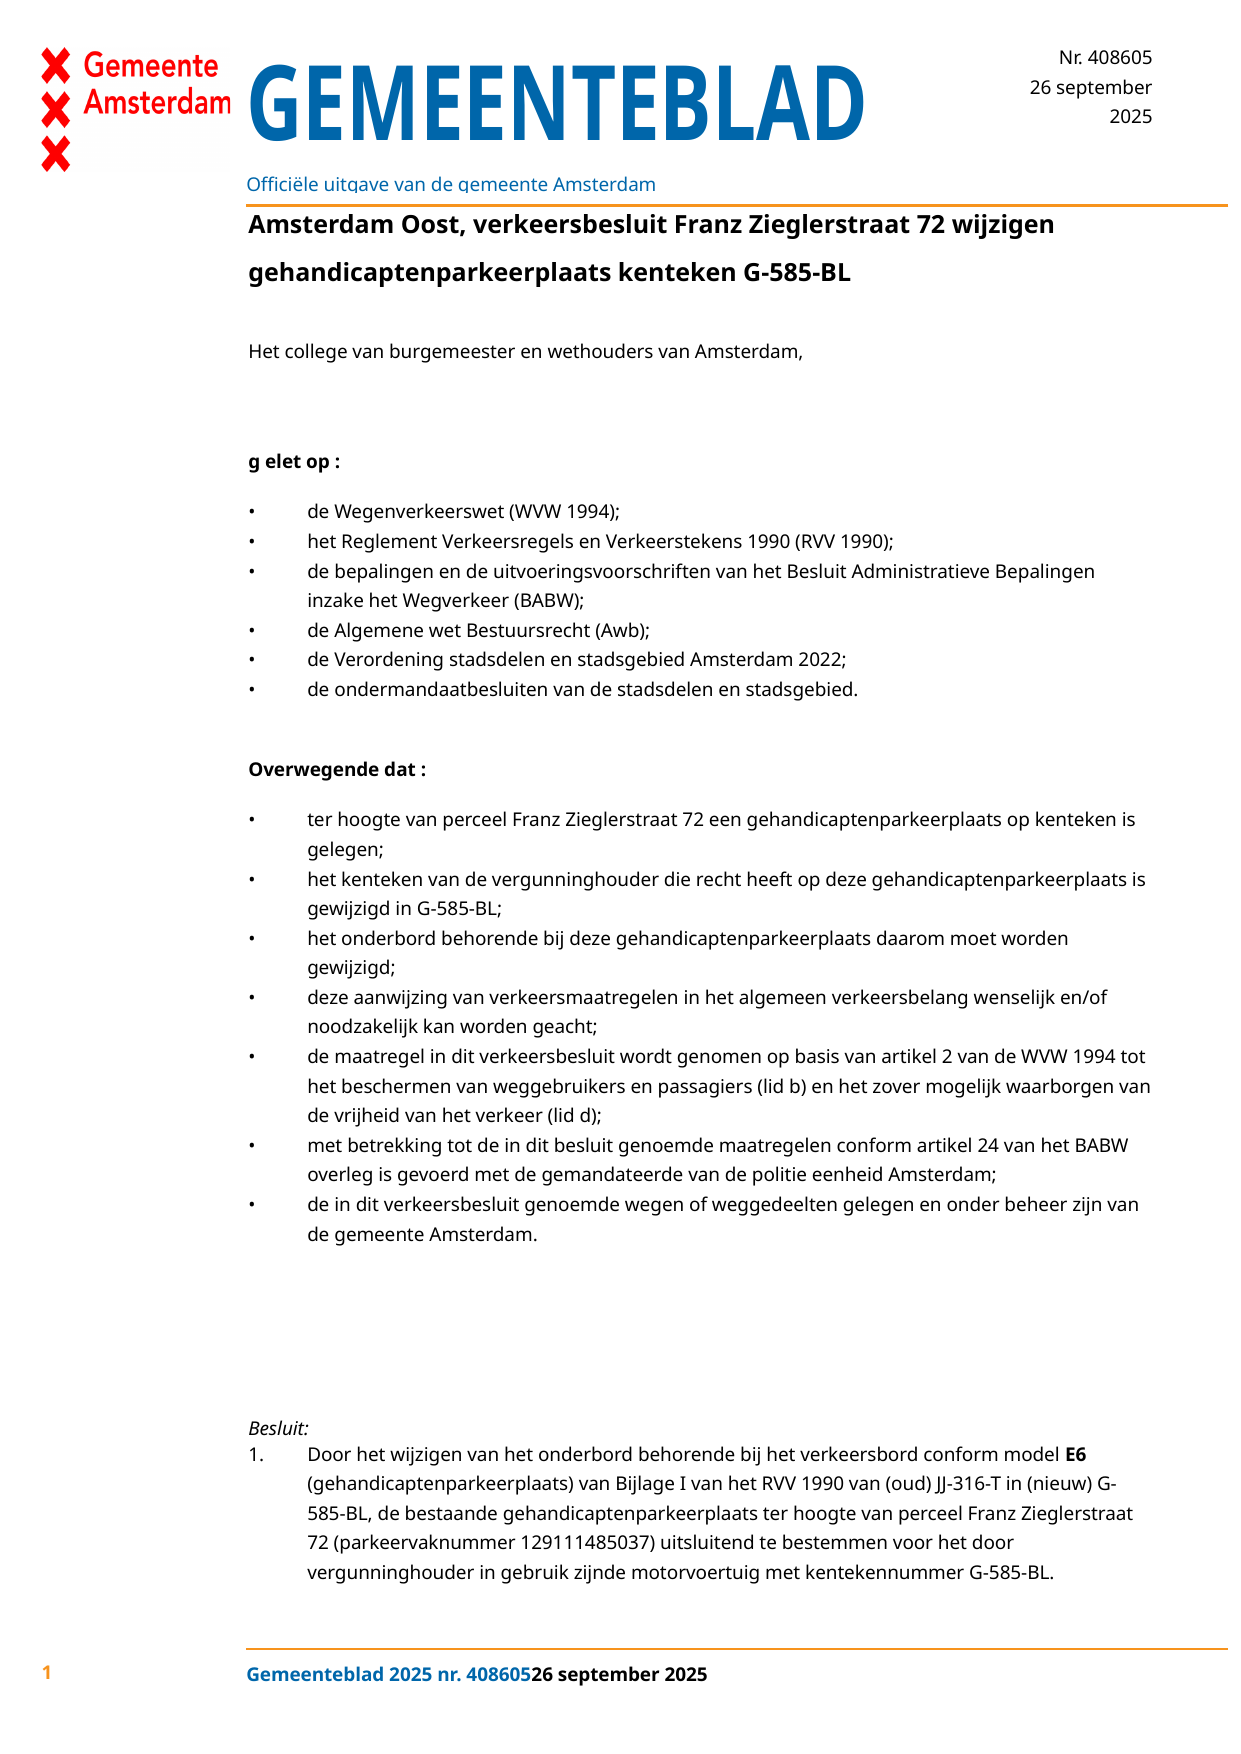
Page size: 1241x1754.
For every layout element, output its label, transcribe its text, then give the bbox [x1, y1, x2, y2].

text Overwegende dat : [248, 756, 1152, 782]
text Amsterdam Oost, verkeersbesluit Franz Zieglerstraat 72 wijzigen gehandicaptenparkeerplaats kenteken G-585-BL [248, 207, 1152, 288]
list de Algemene wet Bestuursrecht (Awb); [248, 617, 1152, 643]
list de bepalingen en de uitvoeringsvoorschriften van het Besluit Administratieve Bepalingen inzake het Wegverkeer (BABW); [248, 558, 1152, 613]
list met betrekking tot de in dit besluit genoemde maatregelen conform artikel 24 van het BABW overleg is gevoerd met de gemandateerde van de politie eenheid Amsterdam; [248, 1132, 1152, 1187]
list het Reglement Verkeersregels en Verkeerstekens 1990 (RVV 1990); [248, 528, 1152, 554]
list ter hoogte van perceel Franz Zieglerstraat 72 een gehandicaptenparkeerplaats op kenteken is gelegen; [248, 807, 1152, 862]
text Het college van burgemeester en wethouders van Amsterdam, [248, 339, 1152, 364]
list de ondermandaatbesluiten van de stadsdelen en stadsgebied. [248, 676, 1152, 702]
text Besluit: [248, 1415, 1152, 1441]
list Door het wijzigen van het onderbord behorende bij het verkeersbord conform model E6 (gehandicaptenparkeerplaats) van Bijlage I van het RVV 1990 van (oud) JJ-316-T in (nieuw) G-585-BL, de bestaande gehandicaptenparkeerplaats ter hoogte van perceel Franz Zieglerstraat 72 (parkeervaknummer 129111485037) uitsluitend te bestemmen voor het door vergunninghouder in gebruik zijnde motorvoertuig met kentekennummer G-585-BL. [248, 1441, 1152, 1585]
list de Verordening stadsdelen en stadsgebied Amsterdam 2022; [248, 647, 1152, 672]
list het kenteken van de vergunninghouder die recht heeft op deze gehandicaptenparkeerplaats is gewijzigd in G-585-BL; [248, 866, 1152, 921]
list de maatregel in dit verkeersbesluit wordt genomen op basis van artikel 2 van de WVW 1994 tot het beschermen van weggebruikers en passagiers (lid b) en het zover mogelijk waarborgen van de vrijheid van het verkeer (lid d); [248, 1043, 1152, 1128]
list het onderbord behorende bij deze gehandicaptenparkeerplaats daarom moet worden gewijzigd; [248, 925, 1152, 980]
list de Wegenverkeerswet (WVW 1994); [248, 499, 1152, 524]
picture [41, 47, 231, 172]
text g elet op : [248, 448, 1152, 474]
list deze aanwijzing van verkeersmaatregelen in het algemeen verkeersbelang wenselijk en/of noodzakelijk kan worden geacht; [248, 984, 1152, 1039]
list de in dit verkeersbesluit genoemde wegen of weggedeelten gelegen en onder beheer zijn van de gemeente Amsterdam. [248, 1191, 1152, 1246]
